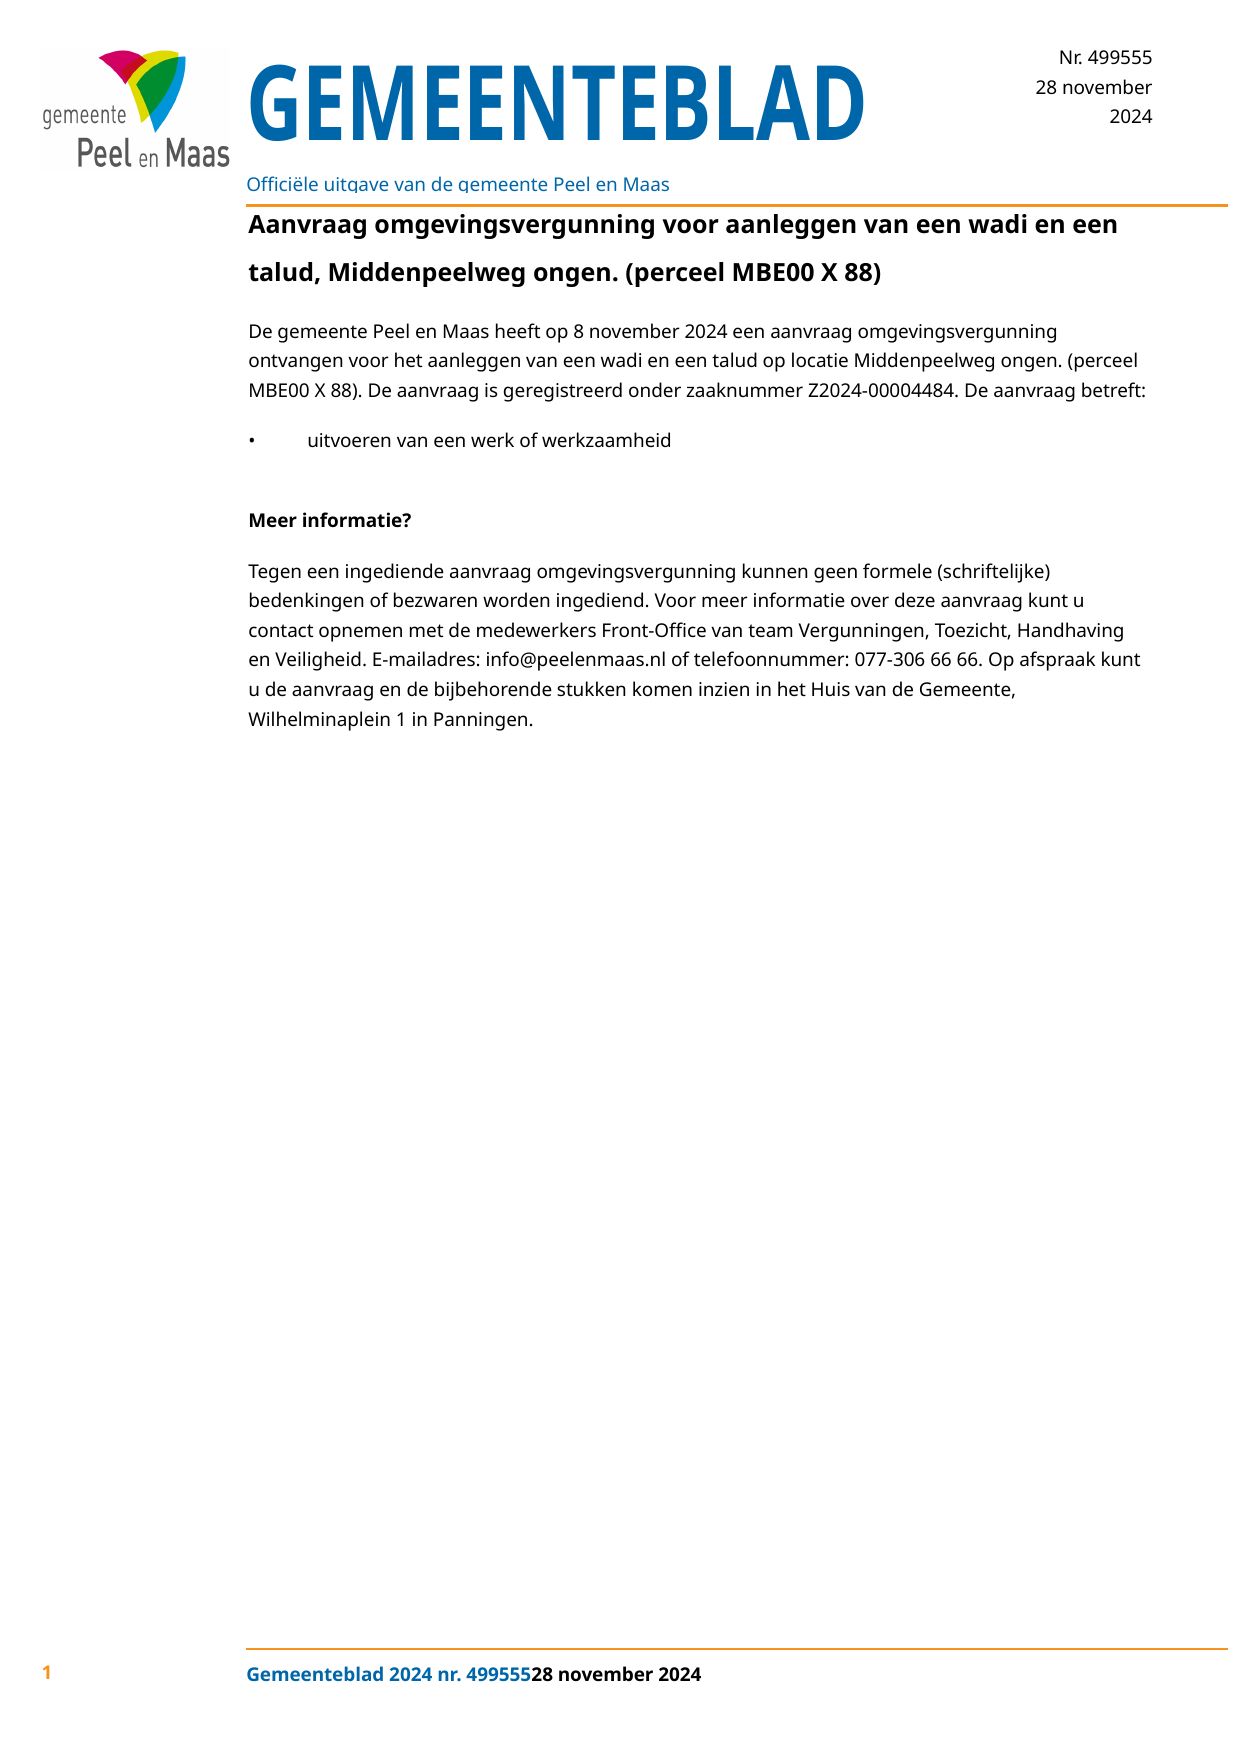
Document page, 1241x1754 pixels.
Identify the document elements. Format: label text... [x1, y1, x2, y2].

picture [41, 47, 231, 172]
list uitvoeren van een werk of werkzaamheid [248, 427, 1152, 453]
text Tegen een ingediende aanvraag omgevingsvergunning kunnen geen formele (schriftelijke) bedenkingen of bezwaren worden ingediend. Voor meer informatie over deze aanvraag kunt u contact opnemen met de medewerkers Front-Office van team Vergunningen, Toezicht, Handhaving en Veiligheid. E-mailadres: info@peelenmaas.nl of telefoonnummer: 077-306 66 66. Op afspraak kunt u de aanvraag en de bijbehorende stukken komen inzien in het Huis van de Gemeente, Wilhelminaplein 1 in Panningen. [248, 558, 1152, 732]
text Meer informatie? [248, 507, 1152, 533]
text De gemeente Peel en Maas heeft op 8 november 2024 een aanvraag omgevingsvergunning ontvangen voor het aanleggen van een wadi en een talud op locatie Middenpeelweg ongen. (perceel MBE00 X 88). De aanvraag is geregistreerd onder zaaknummer Z2024-00004484. De aanvraag betreft: [248, 318, 1152, 403]
text Aanvraag omgevingsvergunning voor aanleggen van een wadi en een talud, Middenpeelweg ongen. (perceel MBE00 X 88) [248, 207, 1152, 288]
